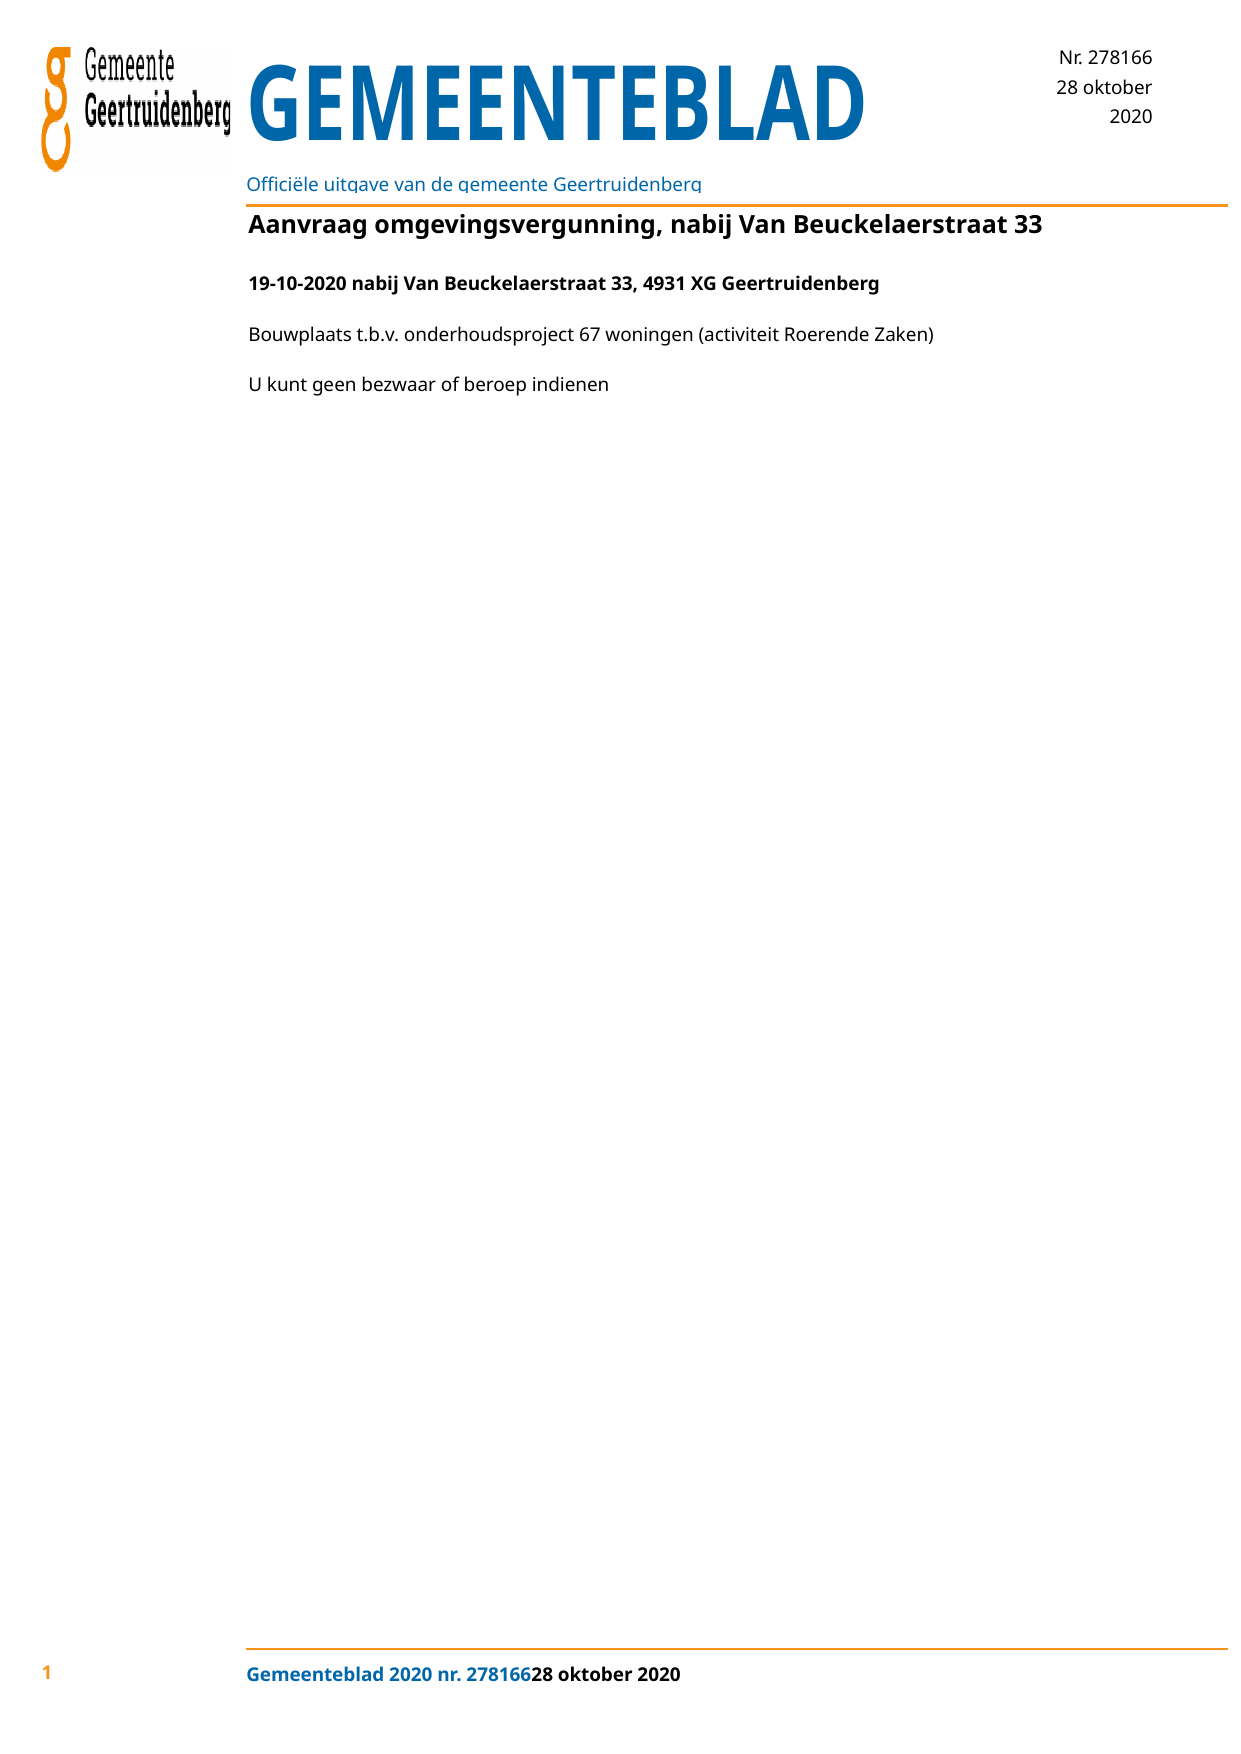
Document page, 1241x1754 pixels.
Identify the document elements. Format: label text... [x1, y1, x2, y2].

text Aanvraag omgevingsvergunning, nabij Van Beuckelaerstraat 33 [248, 207, 1152, 241]
picture [41, 47, 231, 172]
text 19-10-2020 nabij Van Beuckelaerstraat 33, 4931 XG Geertruidenberg [248, 270, 1152, 296]
text U kunt geen bezwaar of beroep indienen [248, 371, 1152, 397]
text Bouwplaats t.b.v. onderhoudsproject 67 woningen (activiteit Roerende Zaken) [248, 321, 1152, 346]
